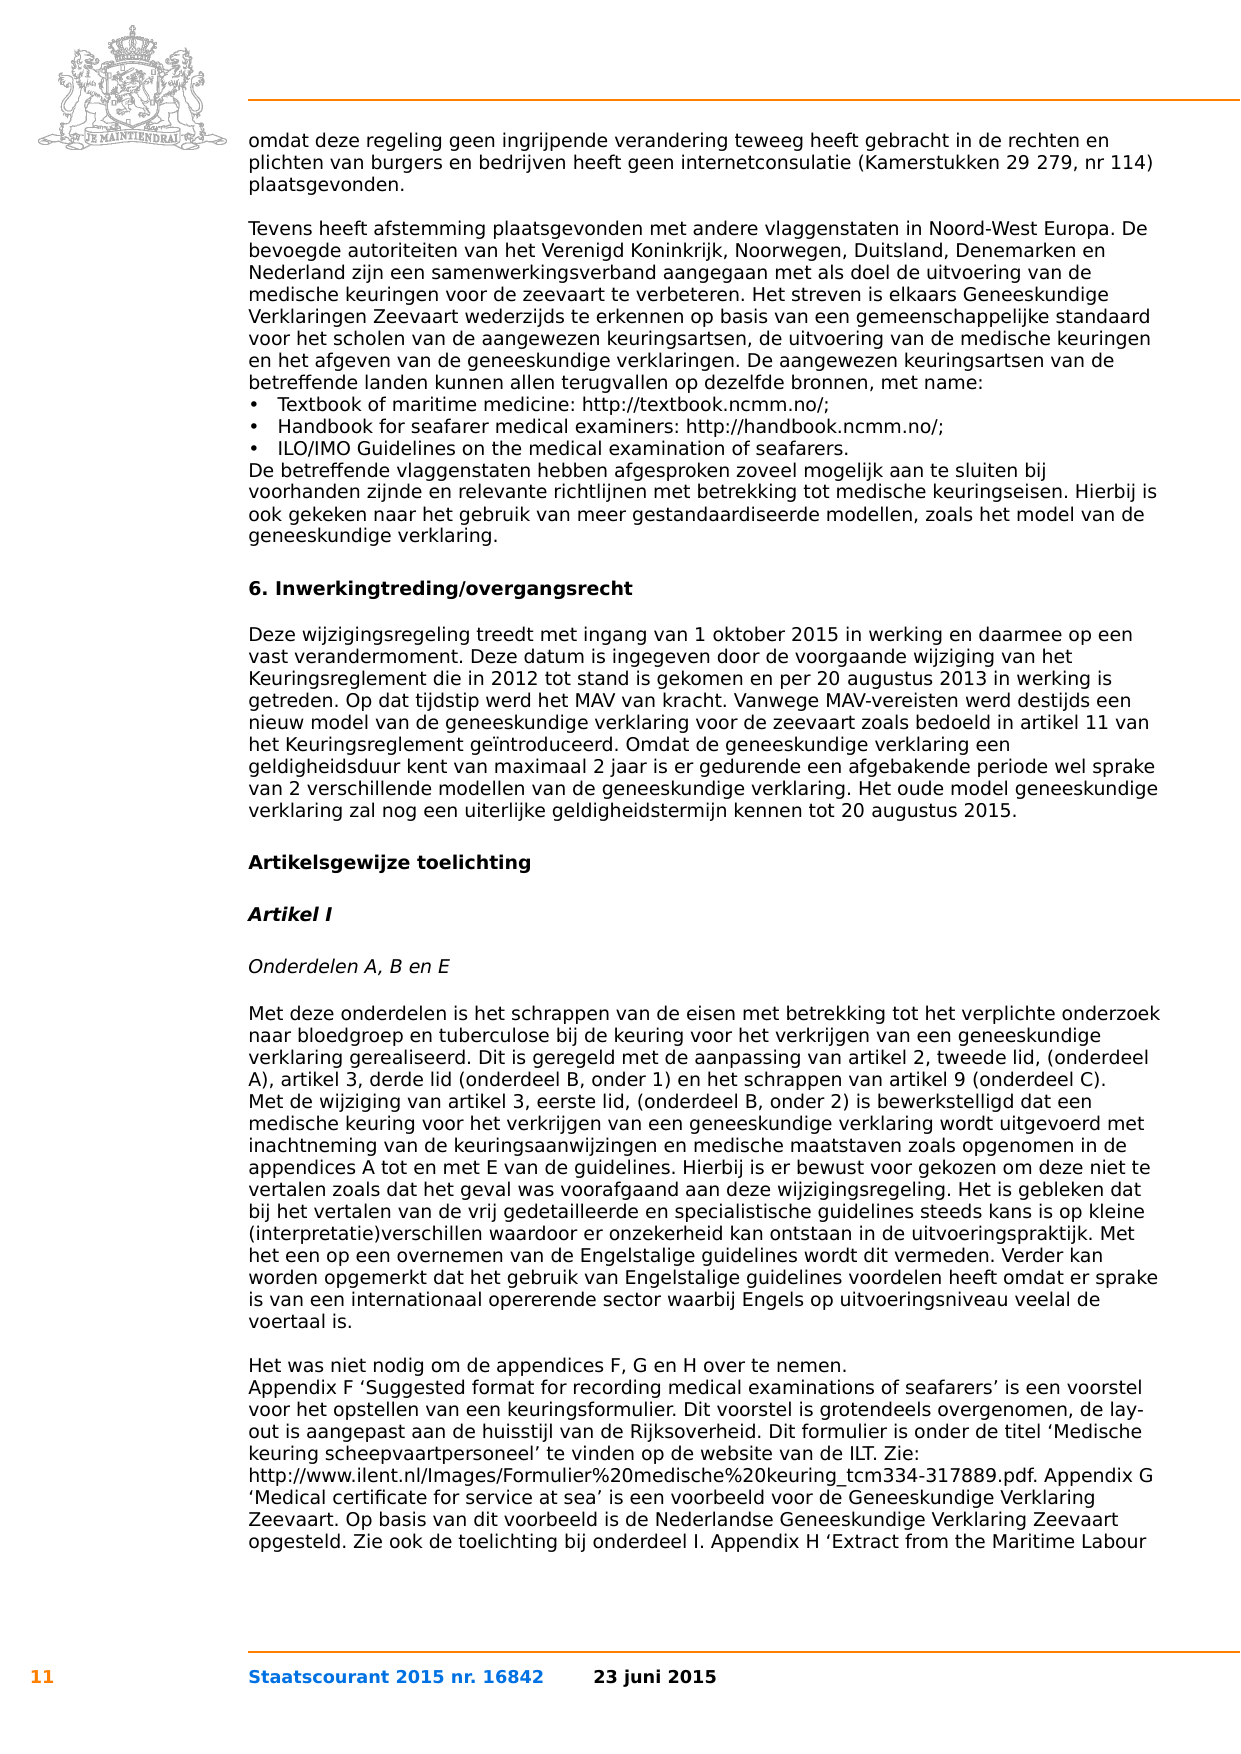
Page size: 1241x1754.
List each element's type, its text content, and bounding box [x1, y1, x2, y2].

text De betreffende vlaggenstaten hebben afgesproken zoveel mogelijk aan te sluiten bij voorhanden zijnde en relevante richtlijnen met betrekking tot medische keuringseisen. Hierbij is ook gekeken naar het gebruik van meer gestandaardiseerde modellen, zoals het model van de geneeskundige verklaring. [248, 459, 1163, 547]
subtitle Artikelsgewijze toelichting [248, 852, 1163, 874]
picture [38, 25, 227, 150]
text • Textbook of maritime medicine: http://textbook.ncmm.no/; [248, 393, 1163, 416]
subtitle 6. Inwerkingtreding/overgangsrecht [248, 577, 1163, 599]
text • ILO/IMO Guidelines on the medical examination of seafarers. [248, 437, 1163, 459]
text Met de wijziging van artikel 3, eerste lid, (onderdeel B, onder 2) is bewerkstelligd dat een medische keuring voor het verkrijgen van een geneeskundige verklaring wordt uitgevoerd met inachtneming van de keuringsaanwijzingen en medische maatstaven zoals opgenomen in de appendices A tot en met E van de guidelines. Hierbij is er bewust voor gekozen om deze niet te vertalen zoals dat het geval was voorafgaand aan deze wijzigingsregeling. Het is gebleken dat bij het vertalen van de vrij gedetailleerde en specialistische guidelines steeds kans is op kleine (interpretatie)verschillen waardoor er onzekerheid kan ontstaan in de uitvoeringspraktijk. Met het een op een overnemen van de Engelstalige guidelines wordt dit vermeden. Verder kan worden opgemerkt dat het gebruik van Engelstalige guidelines voordelen heeft omdat er sprake is van een internationaal opererende sector waarbij Engels op uitvoeringsniveau veelal de voertaal is. [248, 1091, 1163, 1333]
text omdat deze regeling geen ingrijpende verandering teweeg heeft gebracht in de rechten en plichten van burgers en bedrijven heeft geen internetconsulatie (Kamerstukken 29 279, nr 114) plaatsgevonden. [248, 130, 1163, 196]
subtitle Onderdelen A, B en E [248, 956, 1163, 978]
text Het was niet nodig om de appendices F, G en H over te nemen. [248, 1355, 1163, 1377]
text Met deze onderdelen is het schrappen van de eisen met betrekking tot het verplichte onderzoek naar bloedgroep en tuberculose bij de keuring voor het verkrijgen van een geneeskundige verklaring gerealiseerd. Dit is geregeld met de aanpassing van artikel 2, tweede lid, (onderdeel A), artikel 3, derde lid (onderdeel B, onder 1) en het schrappen van artikel 9 (onderdeel C). [248, 1003, 1163, 1091]
subtitle Artikel I [248, 904, 1163, 926]
text Deze wijzigingsregeling treedt met ingang van 1 oktober 2015 in werking en daarmee op een vast verandermoment. Deze datum is ingegeven door de voorgaande wijziging van het Keuringsreglement die in 2012 tot stand is gekomen en per 20 augustus 2013 in werking is getreden. Op dat tijdstip werd het MAV van kracht. Vanwege MAV-vereisten werd destijds een nieuw model van de geneeskundige verklaring voor de zeevaart zoals bedoeld in artikel 11 van het Keuringsreglement geïntroduceerd. Omdat de geneeskundige verklaring een geldigheidsduur kent van maximaal 2 jaar is er gedurende een afgebakende periode wel sprake van 2 verschillende modellen van de geneeskundige verklaring. Het oude model geneeskundige verklaring zal nog een uiterlijke geldigheidstermijn kennen tot 20 augustus 2015. [248, 624, 1163, 822]
text Tevens heeft afstemming plaatsgevonden met andere vlaggenstaten in Noord-West Europa. De bevoegde autoriteiten van het Verenigd Koninkrijk, Noorwegen, Duitsland, Denemarken en Nederland zijn een samenwerkingsverband aangegaan met als doel de uitvoering van de medische keuringen voor de zeevaart te verbeteren. Het streven is elkaars Geneeskundige Verklaringen Zeevaart wederzijds te erkennen op basis van een gemeenschappelijke standaard voor het scholen van de aangewezen keuringsartsen, de uitvoering van de medische keuringen en het afgeven van de geneeskundige verklaringen. De aangewezen keuringsartsen van de betreffende landen kunnen allen terugvallen op dezelfde bronnen, met name: [248, 218, 1163, 393]
text Appendix F ‘Suggested format for recording medical examinations of seafarers’ is een voorstel voor het opstellen van een keuringsformulier. Dit voorstel is grotendeels overgenomen, de lay-out is aangepast aan de huisstijl van de Rijksoverheid. Dit formulier is onder de titel ‘Medische keuring scheepvaartpersoneel’ te vinden op de website van de ILT. Zie: http://www.ilent.nl/Images/Formulier%20medische%20keuring_tcm334-317889.pdf. Appendix G ‘Medical certificate for service at sea’ is een voorbeeld voor de Geneeskundige Verklaring Zeevaart. Op basis van dit voorbeeld is de Nederlandse Geneeskundige Verklaring Zeevaart opgesteld. Zie ook de toelichting bij onderdeel I. Appendix H ‘Extract from the Maritime Labour [248, 1377, 1163, 1552]
text • Handbook for seafarer medical examiners: http://handbook.ncmm.no/; [248, 416, 1163, 437]
